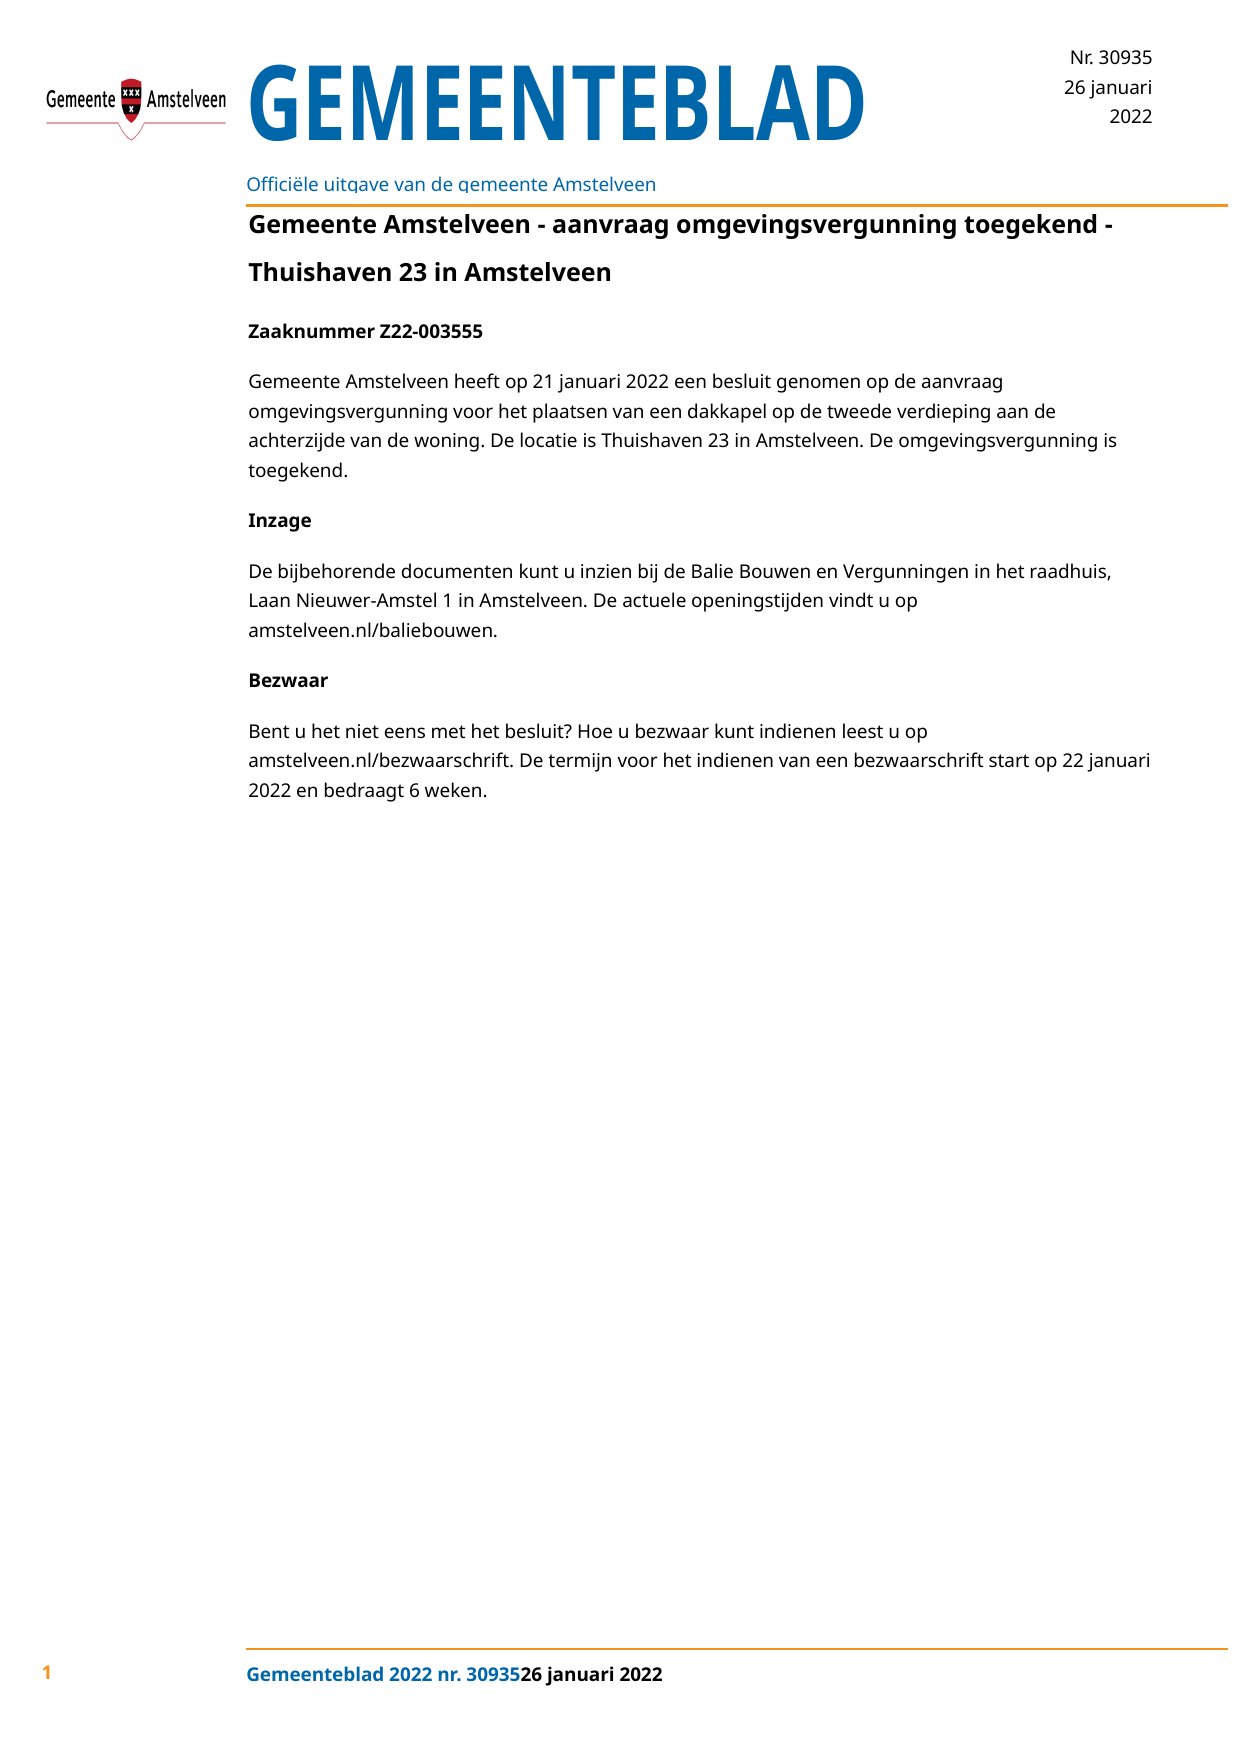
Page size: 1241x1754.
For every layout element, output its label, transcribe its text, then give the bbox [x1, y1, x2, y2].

text De bijbehorende documenten kunt u inzien bij de Balie Bouwen en Vergunningen in het raadhuis, Laan Nieuwer-Amstel 1 in Amstelveen. De actuele openingstijden vindt u op amstelveen.nl/baliebouwen. [248, 558, 1152, 643]
text Gemeente Amstelveen heeft op 21 januari 2022 een besluit genomen op de aanvraag omgevingsvergunning voor het plaatsen van een dakkapel op de tweede verdieping aan de achterzijde van de woning. De locatie is Thuishaven 23 in Amstelveen. De omgevingsvergunning is toegekend. [248, 368, 1152, 483]
text Inzage [248, 507, 1152, 533]
text Bezwaar [248, 667, 1152, 693]
text Bent u het niet eens met het besluit? Hoe u bezwaar kunt indienen leest u op amstelveen.nl/bezwaarschrift. De termijn voor het indienen van een bezwaarschrift start op 22 januari 2022 en bedraagt 6 weken. [248, 718, 1152, 803]
text Gemeente Amstelveen - aanvraag omgevingsvergunning toegekend - Thuishaven 23 in Amstelveen [248, 207, 1152, 288]
picture [41, 47, 231, 172]
text Zaaknummer Z22-003555 [248, 318, 1152, 344]
